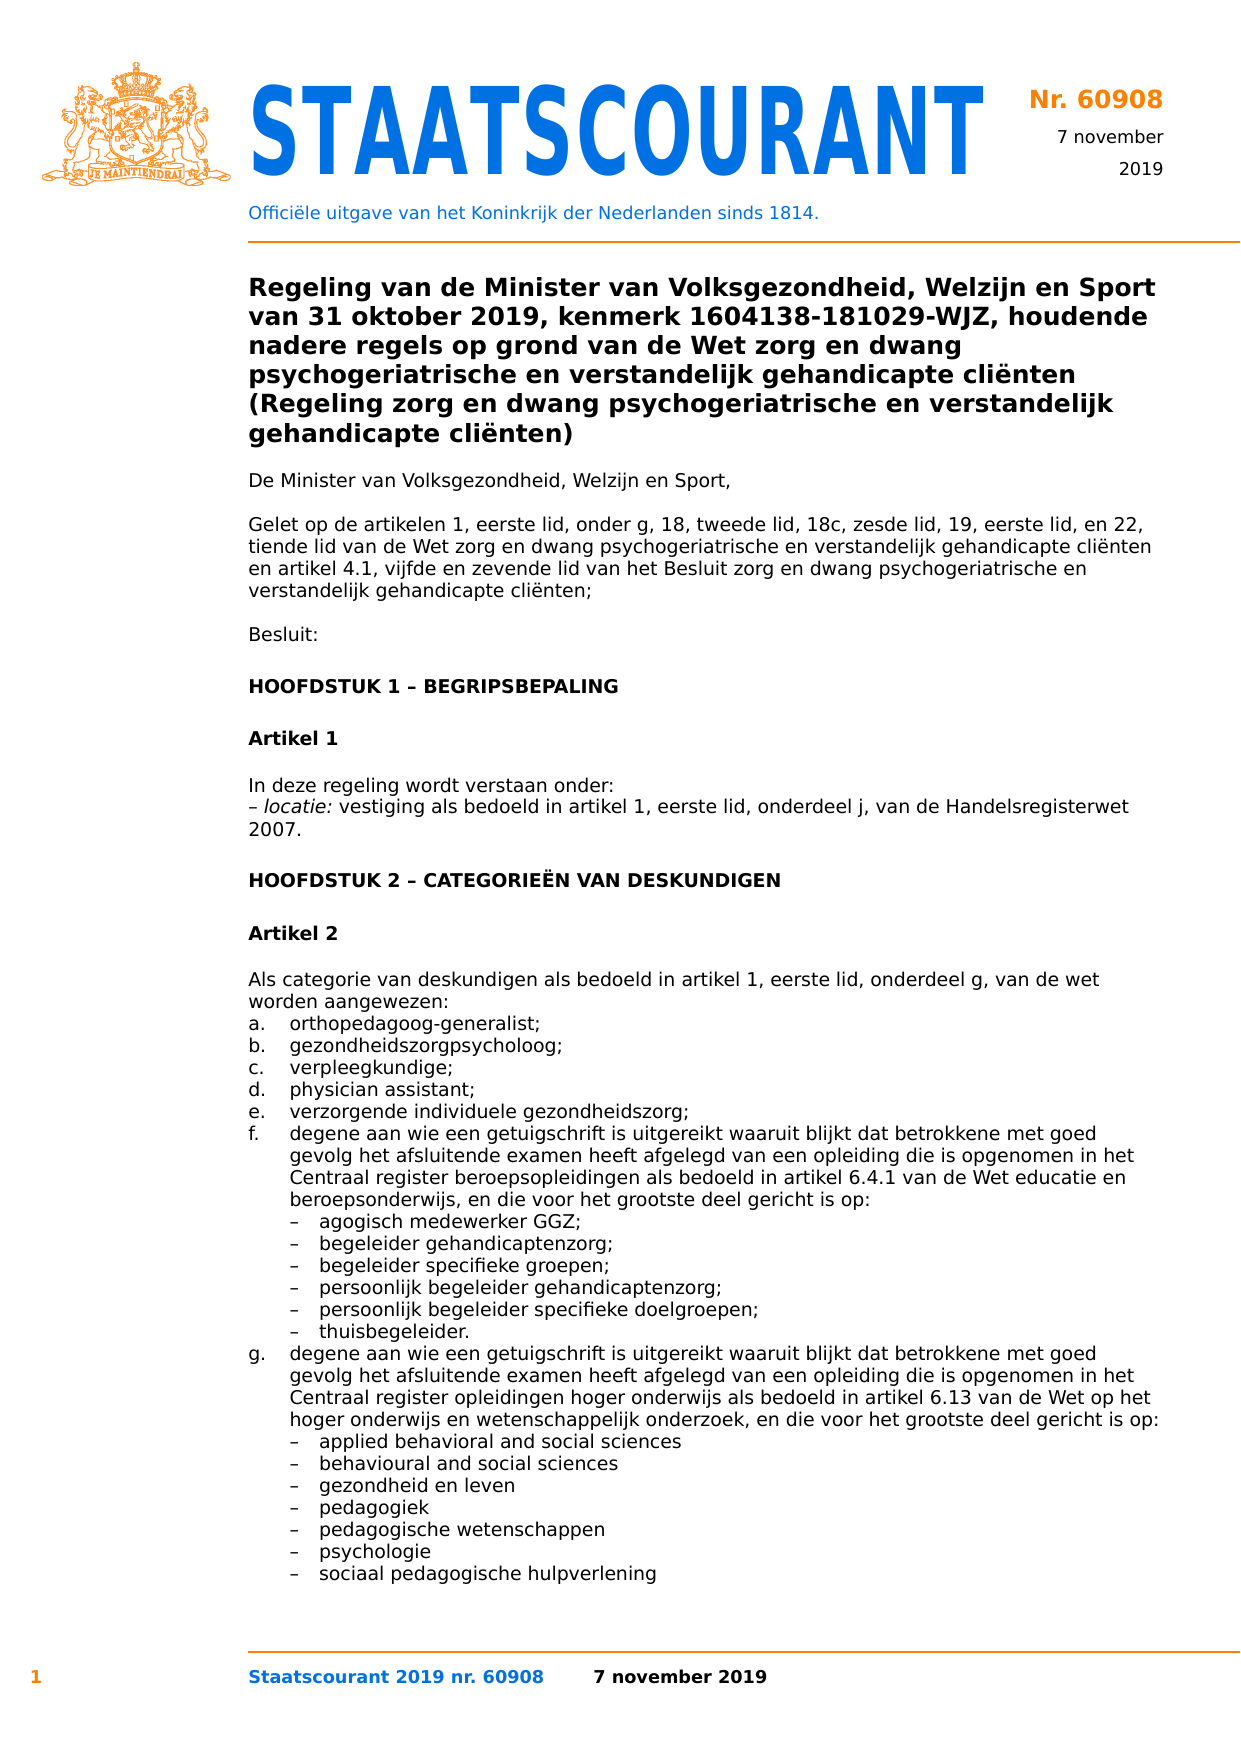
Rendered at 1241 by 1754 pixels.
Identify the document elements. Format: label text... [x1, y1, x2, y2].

subtitle Regeling van de Minister van Volksgezondheid, Welzijn en Sport van 31 oktober 2019, kenmerk 1604138-181029-WJZ, houdende nadere regels op grond van de Wet zorg en dwang psychogeriatrische en verstandelijk gehandicapte cliënten (Regeling zorg en dwang psychogeriatrische en verstandelijk gehandicapte cliënten) [248, 273, 1163, 448]
text Gelet op de artikelen 1, eerste lid, onder g, 18, tweede lid, 18c, zesde lid, 19, eerste lid, en 22, tiende lid van de Wet zorg en dwang psychogeriatrische en verstandelijk gehandicapte cliënten en artikel 4.1, vijfde en zevende lid van het Besluit zorg en dwang psychogeriatrische en verstandelijk gehandicapte cliënten; [248, 514, 1163, 602]
subtitle Artikel 1 [248, 727, 1163, 749]
text – pedagogische wetenschappen [289, 1519, 1163, 1541]
table_cell 7 november [998, 121, 1240, 153]
subtitle Artikel 2 [248, 922, 1163, 944]
text – sociaal pedagogische hulpverlening [289, 1563, 1163, 1585]
text – psychologie [289, 1541, 1163, 1563]
text a. orthopedagoog-generalist; [248, 1013, 1163, 1035]
text – begeleider gehandicaptenzorg; [289, 1233, 1163, 1255]
text Als categorie van deskundigen als bedoeld in artikel 1, eerste lid, onderdeel g, van de wet worden aangewezen: [248, 969, 1163, 1013]
text – begeleider specifieke groepen; [289, 1255, 1163, 1277]
text b. gezondheidszorgpsycholoog; [248, 1035, 1163, 1057]
text – thuisbegeleider. [289, 1321, 1163, 1343]
text – applied behavioral and social sciences [289, 1431, 1163, 1453]
text f. degene aan wie een getuigschrift is uitgereikt waaruit blijkt dat betrokkene met goed gevolg het afsluitende examen heeft afgelegd van een opleiding die is opgenomen in het Centraal register beroepsopleidingen als bedoeld in artikel 6.4.1 van de Wet educatie en beroepsonderwijs, en die voor het grootste deel gericht is op: [248, 1123, 1163, 1211]
text – pedagogiek [289, 1497, 1163, 1519]
text – locatie: vestiging als bedoeld in artikel 1, eerste lid, onderdeel j, van de Handelsregisterwet 2007. [248, 796, 1163, 840]
table_cell 2019 [998, 153, 1240, 203]
text – agogisch medewerker GGZ; [289, 1211, 1163, 1233]
text – gezondheid en leven [289, 1475, 1163, 1497]
table_header Nr. 60908 [998, 62, 1240, 121]
subtitle HOOFDSTUK 1 – BEGRIPSBEPALING [248, 676, 1163, 697]
table_header STAATSCOURANT [248, 62, 998, 203]
text – persoonlijk begeleider specifieke doelgroepen; [289, 1299, 1163, 1321]
subtitle HOOFDSTUK 2 – CATEGORIEËN VAN DESKUNDIGEN [248, 870, 1163, 892]
text g. degene aan wie een getuigschrift is uitgereikt waaruit blijkt dat betrokkene met goed gevolg het afsluitende examen heeft afgelegd van een opleiding die is opgenomen in het Centraal register opleidingen hoger onderwijs als bedoeld in artikel 6.13 van de Wet op het hoger onderwijs en wetenschappelijk onderzoek, en die voor het grootste deel gericht is op: [248, 1343, 1163, 1431]
table_cell Officiële uitgave van het Koninkrijk der Nederlanden sinds 1814. [248, 203, 1240, 241]
text c. verpleegkundige; [248, 1057, 1163, 1079]
text – behavioural and social sciences [289, 1453, 1163, 1475]
text Besluit: [248, 623, 1163, 646]
text e. verzorgende individuele gezondheidszorg; [248, 1101, 1163, 1123]
text In deze regeling wordt verstaan onder: [248, 774, 1163, 796]
table_header [25, 62, 248, 241]
text De Minister van Volksgezondheid, Welzijn en Sport, [248, 470, 1163, 492]
picture [41, 62, 231, 186]
text – persoonlijk begeleider gehandicaptenzorg; [289, 1277, 1163, 1299]
text d. physician assistant; [248, 1079, 1163, 1101]
